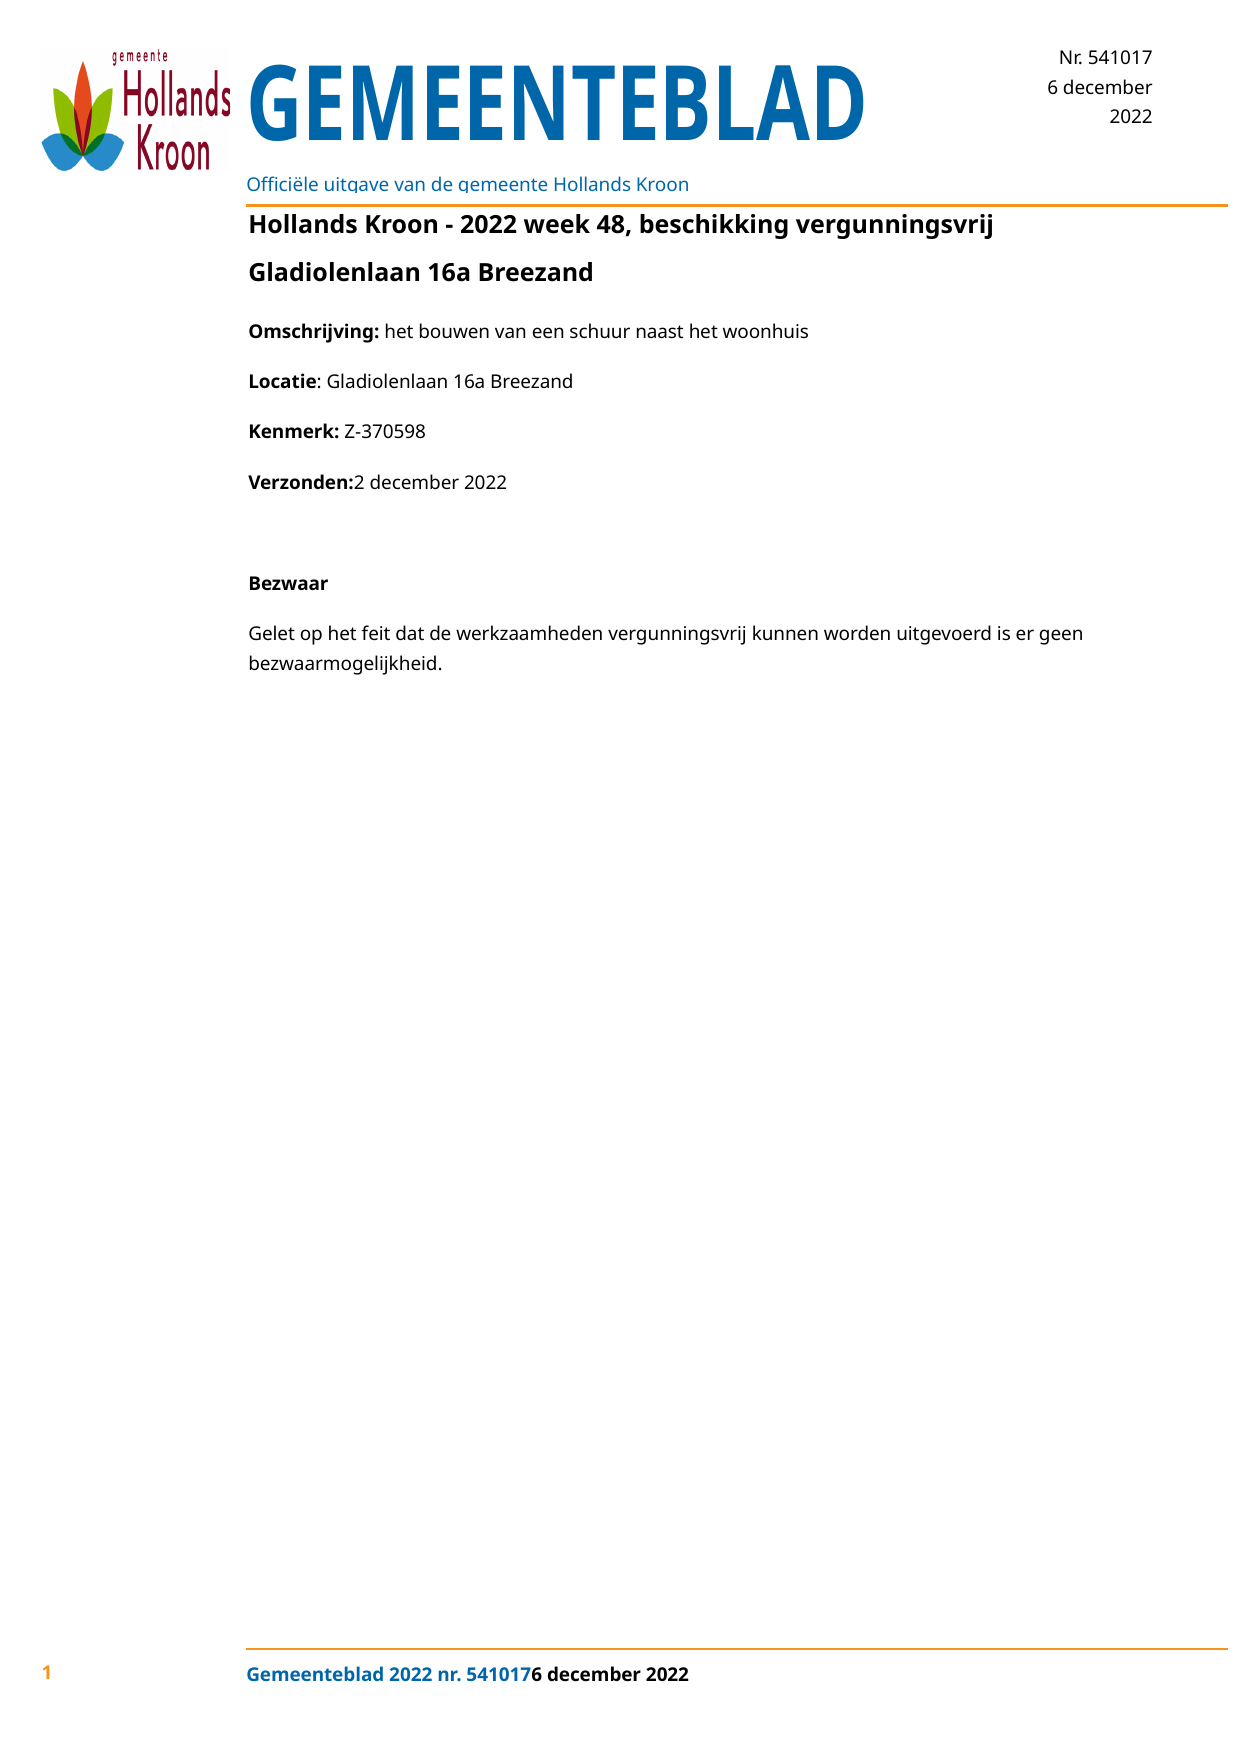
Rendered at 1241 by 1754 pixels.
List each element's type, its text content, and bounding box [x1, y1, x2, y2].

text Locatie: Gladiolenlaan 16a Breezand [248, 368, 1152, 394]
text Kenmerk: Z-370598 [248, 419, 1152, 444]
text Hollands Kroon - 2022 week 48, beschikking vergunningsvrij Gladiolenlaan 16a Breezand [248, 207, 1152, 288]
picture [41, 47, 231, 172]
text Verzonden:2 december 2022 [248, 469, 1152, 495]
text Omschrijving: het bouwen van een schuur naast het woonhuis [248, 318, 1152, 344]
text Gelet op het feit dat de werkzaamheden vergunningsvrij kunnen worden uitgevoerd is er geen bezwaarmogelijkheid. [248, 620, 1152, 676]
text Bezwaar [248, 570, 1152, 596]
